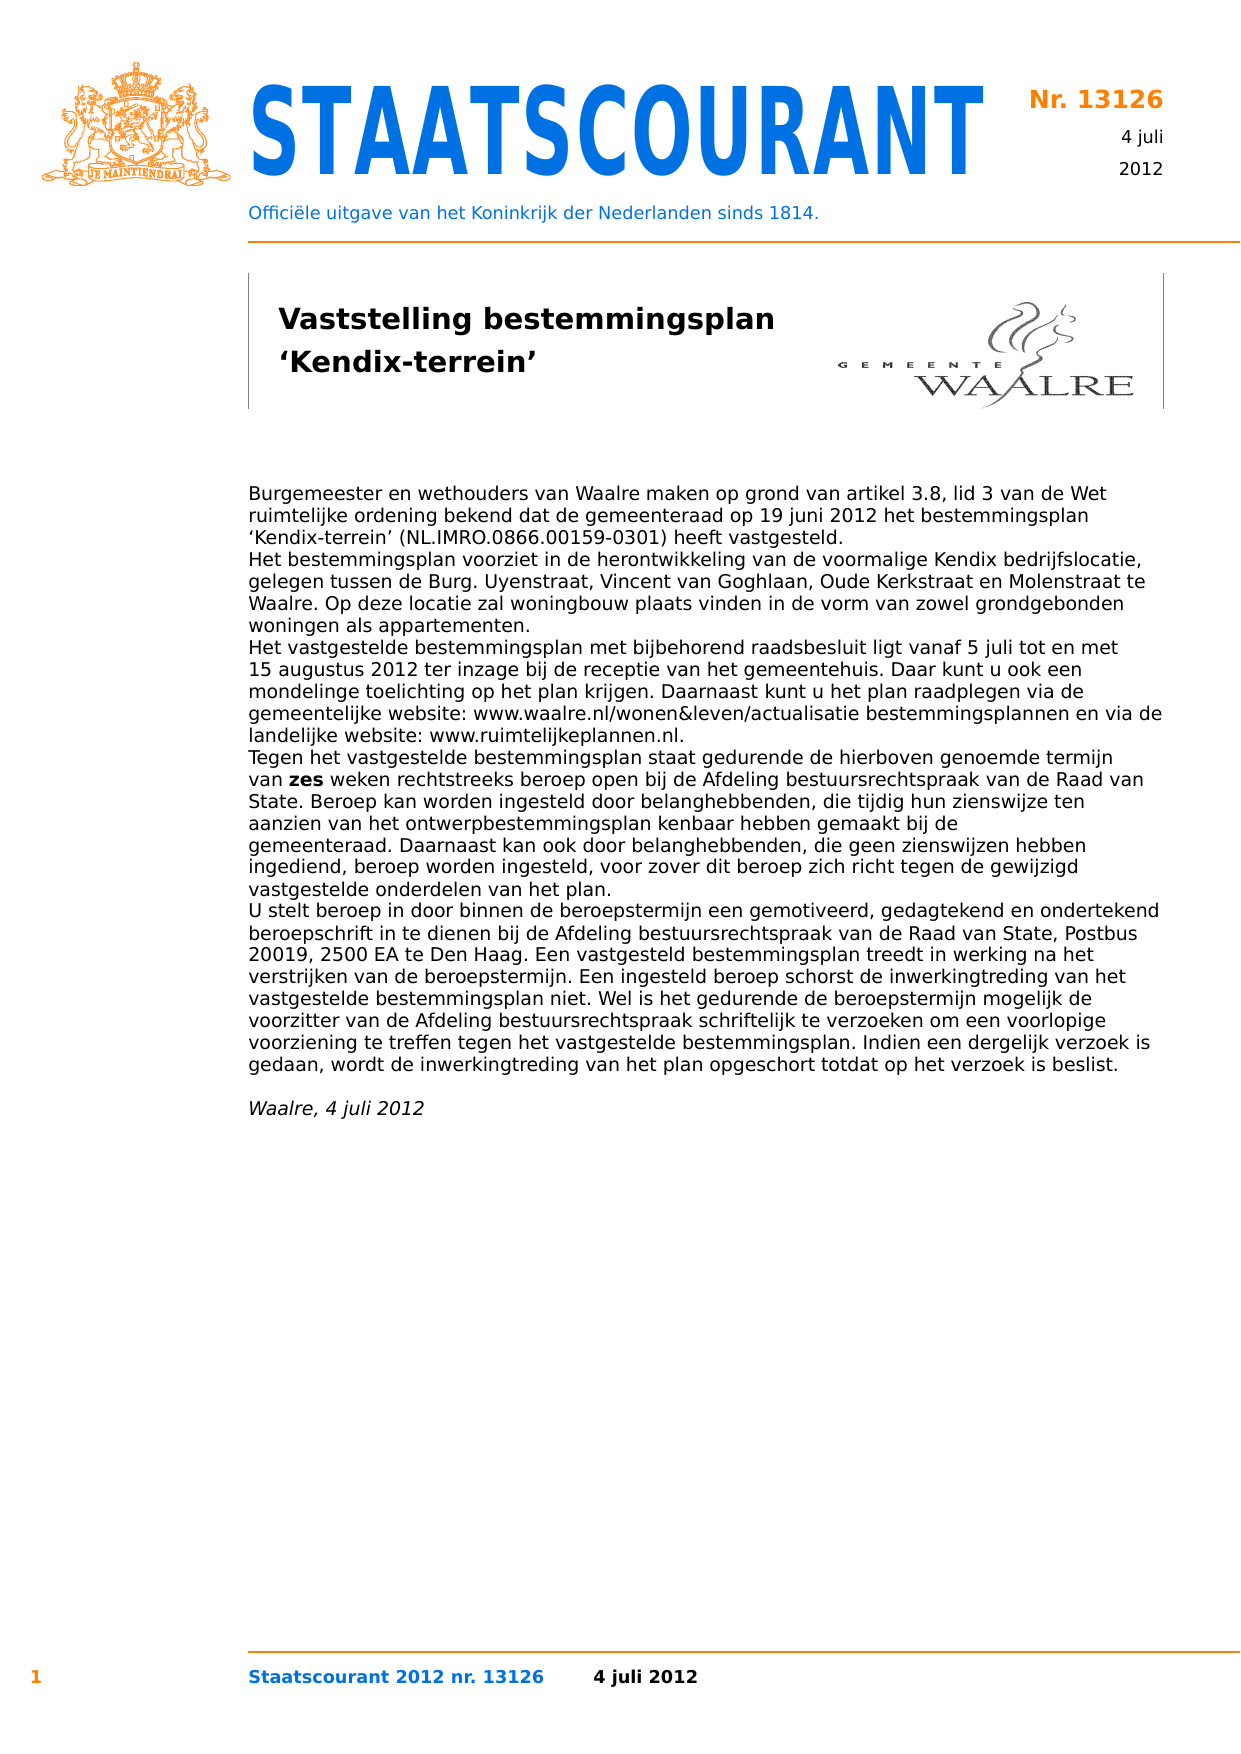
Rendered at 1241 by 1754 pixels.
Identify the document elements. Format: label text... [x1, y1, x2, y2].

table_cell 4 juli [998, 121, 1240, 153]
text Het bestemmingsplan voorziet in de herontwikkeling van de voormalige Kendix bedrijfslocatie, gelegen tussen de Burg. Uyenstraat, Vincent van Goghlaan, Oude Kerkstraat en Molenstraat te Waalre. Op deze locatie zal woningbouw plaats vinden in de vorm van zowel grondgebonden woningen als appartementen. [248, 549, 1163, 637]
table_header Nr. 13126 [998, 62, 1240, 121]
table_cell Officiële uitgave van het Koninkrijk der Nederlanden sinds 1814. [248, 203, 1240, 241]
table_header [25, 62, 248, 241]
subtitle Vaststelling bestemmingsplan ‘Kendix-terrein’ [249, 273, 1163, 409]
picture [838, 302, 1134, 409]
text Het vastgestelde bestemmingsplan met bijbehorend raadsbesluit ligt vanaf 5 juli tot en met 15 augustus 2012 ter inzage bij de receptie van het gemeentehuis. Daar kunt u ook een mondelinge toelichting op het plan krijgen. Daarnaast kunt u het plan raadplegen via de gemeentelijke website: www.waalre.nl/wonen&leven/actualisatie bestemmingsplannen en via de landelijke website: www.ruimtelijkeplannen.nl. [248, 637, 1163, 747]
table_header STAATSCOURANT [248, 62, 998, 203]
table_cell 2012 [998, 153, 1240, 203]
text Burgemeester en wethouders van Waalre maken op grond van artikel 3.8, lid 3 van de Wet ruimtelijke ordening bekend dat de gemeenteraad op 19 juni 2012 het bestemmingsplan ‘Kendix-terrein’ (NL.IMRO.0866.00159-0301) heeft vastgesteld. [248, 483, 1163, 549]
text Tegen het vastgestelde bestemmingsplan staat gedurende de hierboven genoemde termijn van zes weken rechtstreeks beroep open bij de Afdeling bestuursrechtspraak van de Raad van State. Beroep kan worden ingesteld door belanghebbenden, die tijdig hun zienswijze ten aanzien van het ontwerpbestemmingsplan kenbaar hebben gemaakt bij de gemeenteraad. Daarnaast kan ook door belanghebbenden, die geen zienswijzen hebben ingediend, beroep worden ingesteld, voor zover dit beroep zich richt tegen de gewijzigd vastgestelde onderdelen van het plan. [248, 747, 1163, 900]
picture [41, 62, 231, 186]
text U stelt beroep in door binnen de beroepstermijn een gemotiveerd, gedagtekend en ondertekend beroepschrift in te dienen bij de Afdeling bestuursrechtspraak van de Raad van State, Postbus 20019, 2500 EA te Den Haag. Een vastgesteld bestemmingsplan treedt in werking na het verstrijken van de beroepstermijn. Een ingesteld beroep schorst de inwerkingtreding van het vastgestelde bestemmingsplan niet. Wel is het gedurende de beroepstermijn mogelijk de voorzitter van de Afdeling bestuursrechtspraak schriftelijk te verzoeken om een voorlopige voorziening te treffen tegen het vastgestelde bestemmingsplan. Indien een dergelijk verzoek is gedaan, wordt de inwerkingtreding van het plan opgeschort totdat op het verzoek is beslist. [248, 900, 1163, 1076]
text Waalre, 4 juli 2012 [248, 1098, 1163, 1120]
